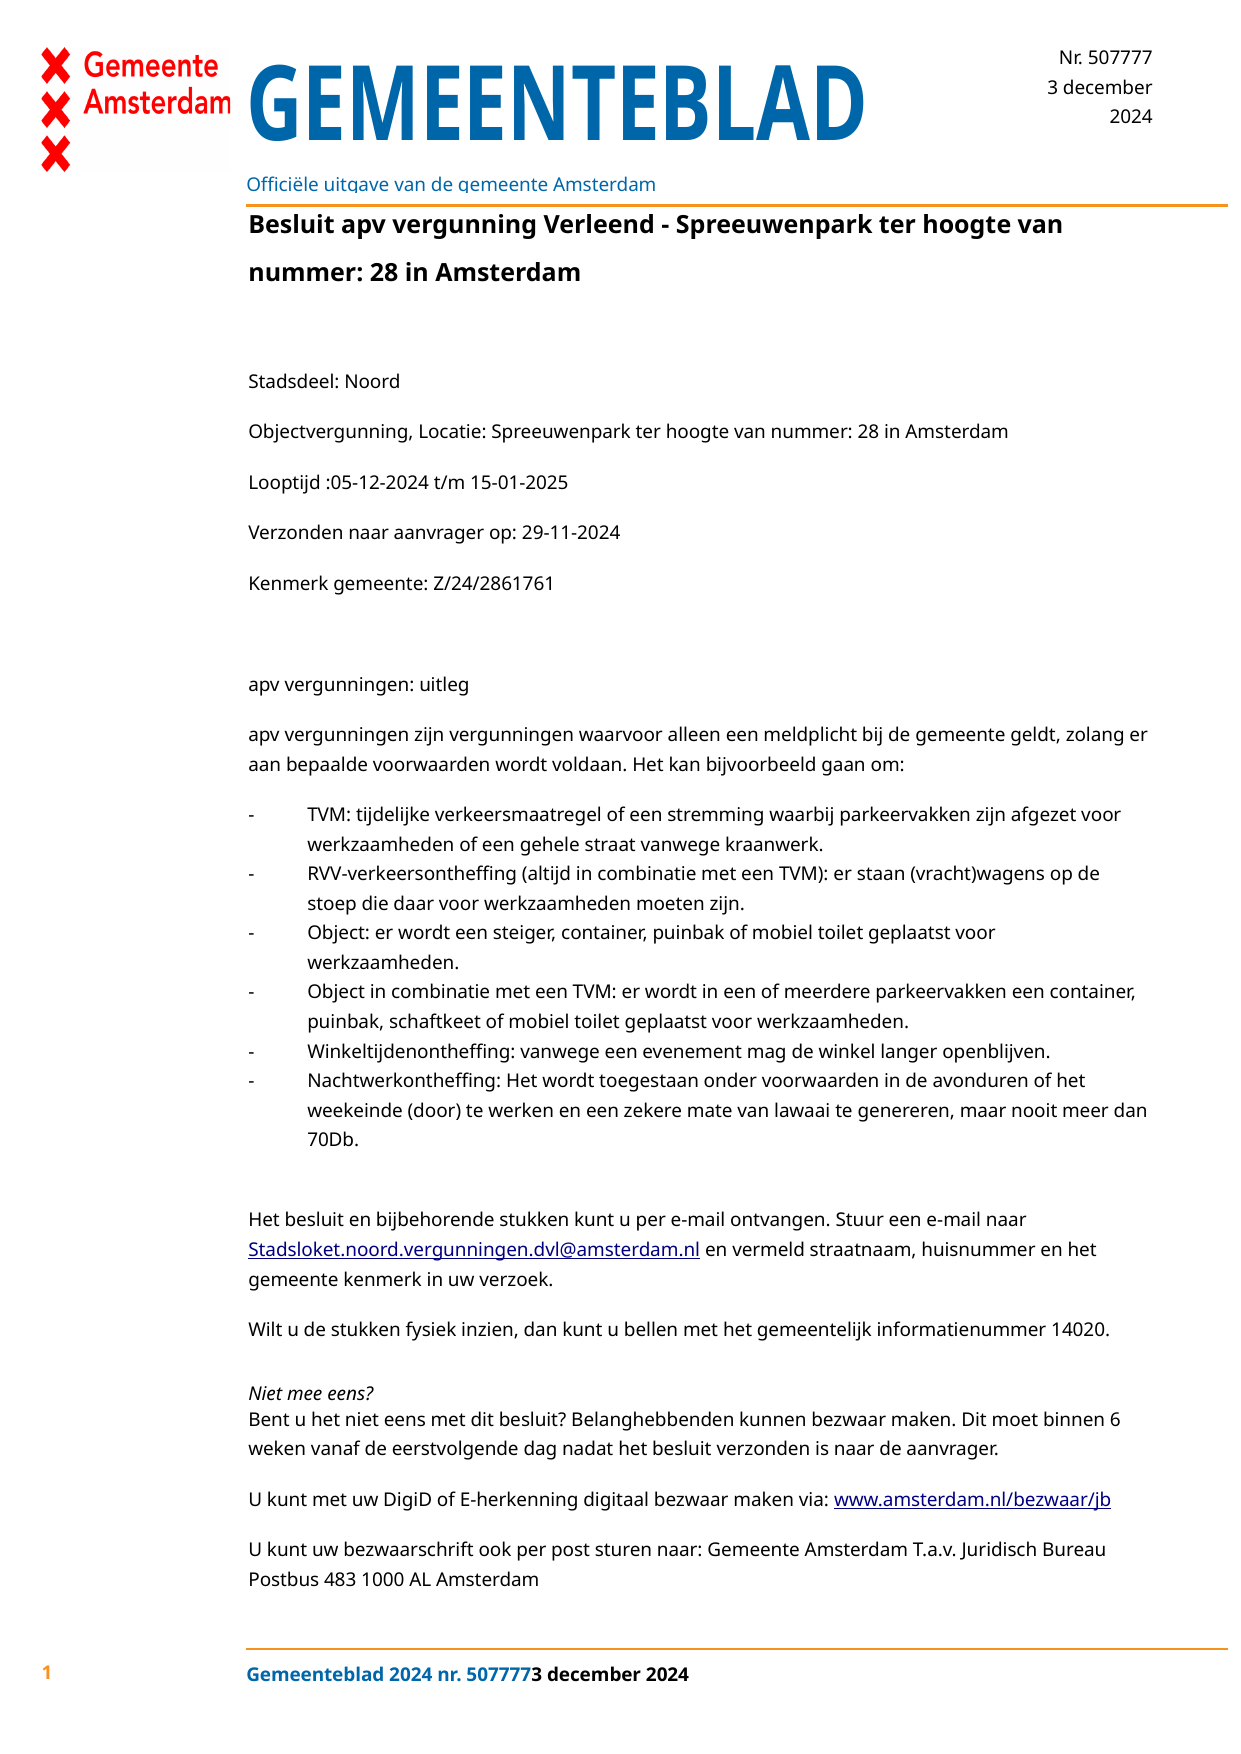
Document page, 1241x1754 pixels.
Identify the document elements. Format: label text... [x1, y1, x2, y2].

text Objectvergunning, Locatie: Spreeuwenpark ter hoogte van nummer: 28 in Amsterdam [248, 419, 1152, 444]
text U kunt uw bezwaarschrift ook per post sturen naar: Gemeente Amsterdam T.a.v. Juridisch Bureau Postbus 483 1000 AL Amsterdam [248, 1536, 1152, 1592]
list Winkeltijdenontheffing: vanwege een evenement mag de winkel langer openblijven. [248, 1038, 1152, 1064]
picture [41, 47, 231, 172]
text Besluit apv vergunning Verleend - Spreeuwenpark ter hoogte van nummer: 28 in Amsterdam [248, 207, 1152, 288]
text Stadsdeel: Noord [248, 368, 1152, 394]
text Niet mee eens? [248, 1380, 1152, 1406]
list TVM: tijdelijke verkeersmaatregel of een stremming waarbij parkeervakken zijn afgezet voor werkzaamheden of een gehele straat vanwege kraanwerk. [248, 801, 1152, 857]
text Wilt u de stukken fysiek inzien, dan kunt u bellen met het gemeentelijk informatienummer 14020. [248, 1316, 1152, 1342]
text Bent u het niet eens met dit besluit? Belanghebbenden kunnen bezwaar maken. Dit moet binnen 6 weken vanaf de eerstvolgende dag nadat het besluit verzonden is naar de aanvrager. [248, 1406, 1152, 1461]
text apv vergunningen zijn vergunningen waarvoor alleen een meldplicht bij de gemeente geldt, zolang er aan bepaalde voorwaarden wordt voldaan. Het kan bijvoorbeeld gaan om: [248, 721, 1152, 777]
text Verzonden naar aanvrager op: 29-11-2024 [248, 519, 1152, 545]
list Nachtwerkontheffing: Het wordt toegestaan onder voorwaarden in de avonduren of het weekeinde (door) te werken en een zekere mate van lawaai te genereren, maar nooit meer dan 70Db. [248, 1067, 1152, 1152]
text apv vergunningen: uitleg [248, 671, 1152, 697]
text Kenmerk gemeente: Z/24/2861761 [248, 570, 1152, 596]
list Object: er wordt een steiger, container, puinbak of mobiel toilet geplaatst voor werkzaamheden. [248, 919, 1152, 975]
text U kunt met uw DigiD of E-herkenning digitaal bezwaar maken via: www.amsterdam.nl/bezwaar/jb [248, 1486, 1152, 1512]
list Object in combinatie met een TVM: er wordt in een of meerdere parkeervakken een container, puinbak, schaftkeet of mobiel toilet geplaatst voor werkzaamheden. [248, 979, 1152, 1034]
text Looptijd :05-12-2024 t/m 15-01-2025 [248, 469, 1152, 495]
list RVV-verkeersontheffing (altijd in combinatie met een TVM): er staan (vracht)wagens op de stoep die daar voor werkzaamheden moeten zijn. [248, 860, 1152, 916]
text Het besluit en bijbehorende stukken kunt u per e-mail ontvangen. Stuur een e-mail naar Stadsloket.noord.vergunningen.dvl@amsterdam.nl en vermeld straatnaam, huisnummer en het gemeente kenmerk in uw verzoek. [248, 1207, 1152, 1292]
